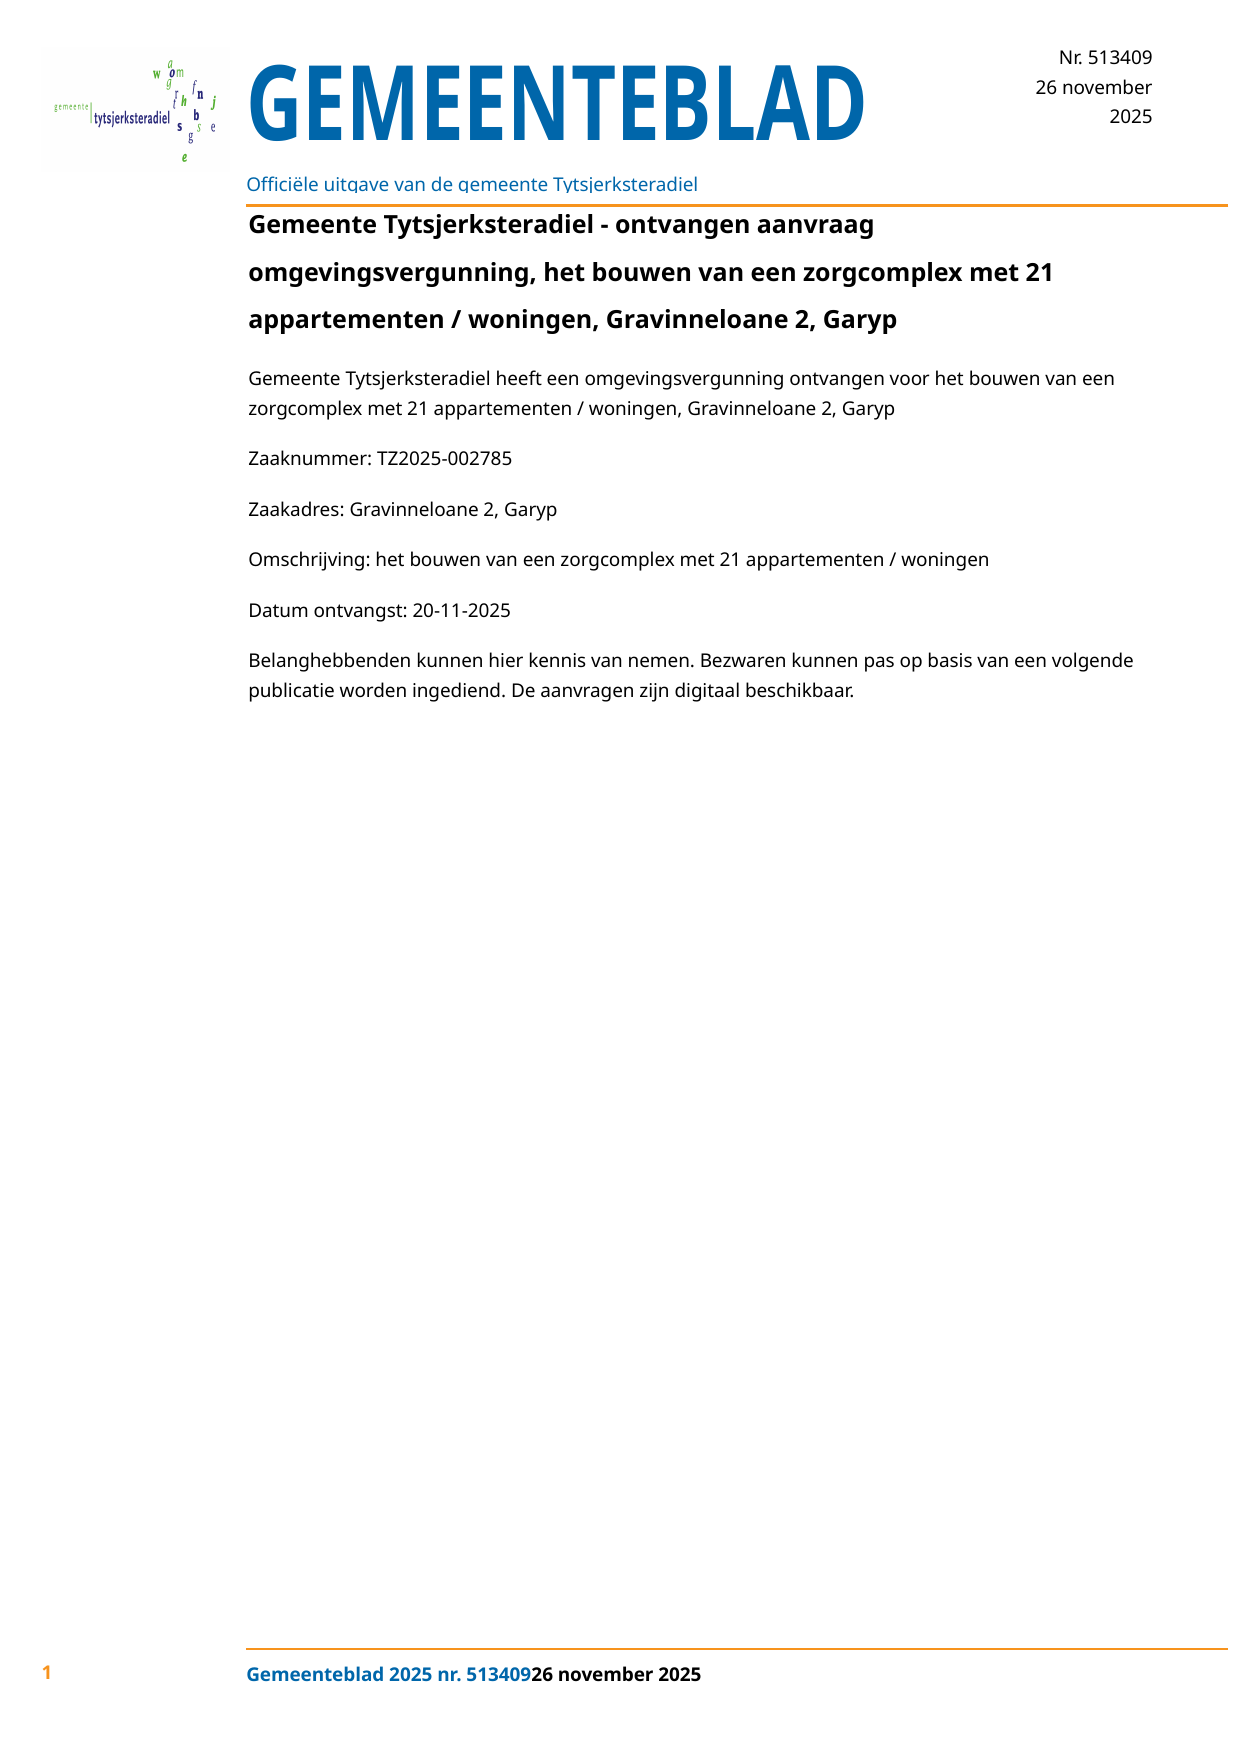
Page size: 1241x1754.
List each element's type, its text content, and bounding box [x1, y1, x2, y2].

text Datum ontvangst: 20-11-2025 [248, 597, 1152, 622]
text Zaakadres: Gravinneloane 2, Garyp [248, 496, 1152, 522]
text Gemeente Tytsjerksteradiel heeft een omgevingsvergunning ontvangen voor het bouwen van een zorgcomplex met 21 appartementen / woningen, Gravinneloane 2, Garyp [248, 366, 1152, 421]
text Zaaknummer: TZ2025-002785 [248, 446, 1152, 471]
text Belanghebbenden kunnen hier kennis van nemen. Bezwaren kunnen pas op basis van een volgende publicatie worden ingediend. De aanvragen zijn digitaal beschikbaar. [248, 647, 1152, 702]
text Gemeente Tytsjerksteradiel - ontvangen aanvraag omgevingsvergunning, het bouwen van een zorgcomplex met 21 appartementen / woningen, Gravinneloane 2, Garyp [248, 207, 1152, 336]
picture [41, 47, 231, 172]
text Omschrijving: het bouwen van een zorgcomplex met 21 appartementen / woningen [248, 546, 1152, 572]
